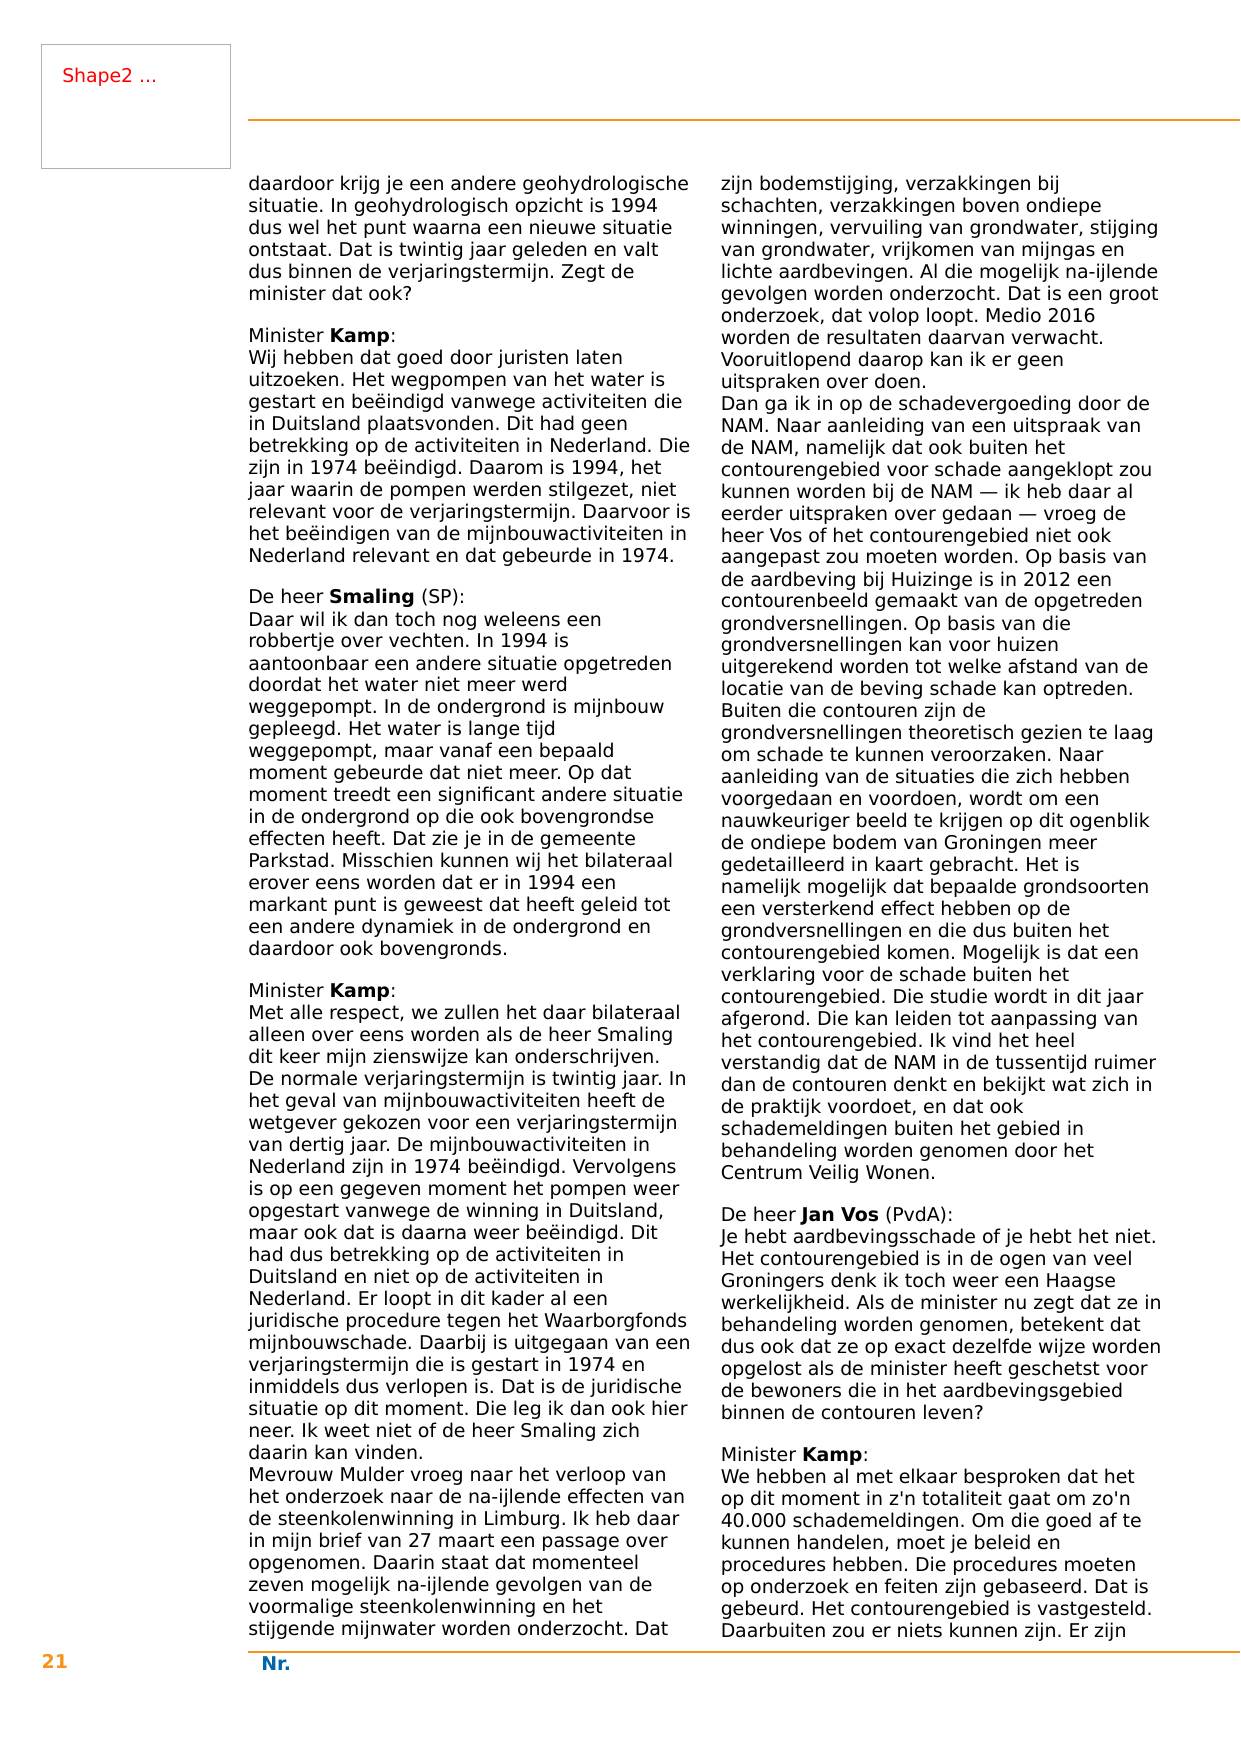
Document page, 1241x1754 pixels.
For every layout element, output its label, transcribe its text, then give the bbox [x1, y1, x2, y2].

text De heer Smaling (SP): [248, 586, 691, 608]
text Met alle respect, we zullen het daar bilateraal alleen over eens worden als de heer Smaling dit keer mijn zienswijze kan onderschrijven. De normale verjaringstermijn is twintig jaar. In het geval van mijnbouwactiviteiten heeft de wetgever gekozen voor een verjaringstermijn van dertig jaar. De mijnbouwactiviteiten in Nederland zijn in 1974 beëindigd. Vervolgens is op een gegeven moment het pompen weer opgestart vanwege de winning in Duitsland, maar ook dat is daarna weer beëindigd. Dit had dus betrekking op de activiteiten in Duitsland en niet op de activiteiten in Nederland. Er loopt in dit kader al een juridische procedure tegen het Waarborgfonds mijnbouwschade. Daarbij is uitgegaan van een verjaringstermijn die is gestart in 1974 en inmiddels dus verlopen is. Dat is de juridische situatie op dit moment. Die leg ik dan ook hier neer. Ik weet niet of de heer Smaling zich daarin kan vinden. [248, 1002, 691, 1464]
text Mevrouw Mulder vroeg naar het verloop van het onderzoek naar de na-ijlende effecten van de steenkolenwinning in Limburg. Ik heb daar in mijn brief van 27 maart een passage over opgenomen. Daarin staat dat momenteel zeven mogelijk na-ijlende gevolgen van de voormalige steenkolenwinning en het stijgende mijnwater worden onderzocht. Dat [248, 1464, 691, 1639]
text De heer Jan Vos (PvdA): [721, 1204, 1163, 1226]
text We hebben al met elkaar besproken dat het op dit moment in z'n totaliteit gaat om zo'n 40.000 schademeldingen. Om die goed af te kunnen handelen, moet je beleid en procedures hebben. Die procedures moeten op onderzoek en feiten zijn gebaseerd. Dat is gebeurd. Het contourengebied is vastgesteld. Daarbuiten zou er niets kunnen zijn. Er zijn [721, 1466, 1163, 1641]
text Minister Kamp: [248, 325, 691, 347]
text daardoor krijg je een andere geohydrologische situatie. In geohydrologisch opzicht is 1994 dus wel het punt waarna een nieuwe situatie ontstaat. Dat is twintig jaar geleden en valt dus binnen de verjaringstermijn. Zegt de minister dat ook? [248, 173, 691, 305]
text Je hebt aardbevingsschade of je hebt het niet. Het contourengebied is in de ogen van veel Groningers denk ik toch weer een Haagse werkelijkheid. Als de minister nu zegt dat ze in behandeling worden genomen, betekent dat dus ook dat ze op exact dezelfde wijze worden opgelost als de minister heeft geschetst voor de bewoners die in het aardbevingsgebied binnen de contouren leven? [721, 1226, 1163, 1424]
text Daar wil ik dan toch nog weleens een robbertje over vechten. In 1994 is aantoonbaar een andere situatie opgetreden doordat het water niet meer werd weggepompt. In de ondergrond is mijnbouw gepleegd. Het water is lange tijd weggepompt, maar vanaf een bepaald moment gebeurde dat niet meer. Op dat moment treedt een significant andere situatie in de ondergrond op die ook bovengrondse effecten heeft. Dat zie je in de gemeente Parkstad. Misschien kunnen wij het bilateraal erover eens worden dat er in 1994 een markant punt is geweest dat heeft geleid tot een andere dynamiek in de ondergrond en daardoor ook bovengronds. [248, 608, 691, 960]
text Minister Kamp: [248, 980, 691, 1002]
text Wij hebben dat goed door juristen laten uitzoeken. Het wegpompen van het water is gestart en beëindigd vanwege activiteiten die in Duitsland plaatsvonden. Dit had geen betrekking op de activiteiten in Nederland. Die zijn in 1974 beëindigd. Daarom is 1994, het jaar waarin de pompen werden stilgezet, niet relevant voor de verjaringstermijn. Daarvoor is het beëindigen van de mijnbouwactiviteiten in Nederland relevant en dat gebeurde in 1974. [248, 347, 691, 566]
text zijn bodemstijging, verzakkingen bij schachten, verzakkingen boven ondiepe winningen, vervuiling van grondwater, stijging van grondwater, vrijkomen van mijngas en lichte aardbevingen. Al die mogelijk na-ijlende gevolgen worden onderzocht. Dat is een groot onderzoek, dat volop loopt. Medio 2016 worden de resultaten daarvan verwacht. Vooruitlopend daarop kan ik er geen uitspraken over doen. [721, 173, 1163, 393]
text Minister Kamp: [721, 1444, 1163, 1466]
text Dan ga ik in op de schadevergoeding door de NAM. Naar aanleiding van een uitspraak van de NAM, namelijk dat ook buiten het contourengebied voor schade aangeklopt zou kunnen worden bij de NAM — ik heb daar al eerder uitspraken over gedaan — vroeg de heer Vos of het contourengebied niet ook aangepast zou moeten worden. Op basis van de aardbeving bij Huizinge is in 2012 een contourenbeeld gemaakt van de opgetreden grondversnellingen. Op basis van die grondversnellingen kan voor huizen uitgerekend worden tot welke afstand van de locatie van de beving schade kan optreden. Buiten die contouren zijn de grondversnellingen theoretisch gezien te laag om schade te kunnen veroorzaken. Naar aanleiding van de situaties die zich hebben voorgedaan en voordoen, wordt om een nauwkeuriger beeld te krijgen op dit ogenblik de ondiepe bodem van Groningen meer gedetailleerd in kaart gebracht. Het is namelijk mogelijk dat bepaalde grondsoorten een versterkend effect hebben op de grondversnellingen en die dus buiten het contourengebied komen. Mogelijk is dat een verklaring voor de schade buiten het contourengebied. Die studie wordt in dit jaar afgerond. Die kan leiden tot aanpassing van het contourengebied. Ik vind het heel verstandig dat de NAM in de tussentijd ruimer dan de contouren denkt en bekijkt wat zich in de praktijk voordoet, en dat ook schademeldingen buiten het gebied in behandeling worden genomen door het Centrum Veilig Wonen. [721, 393, 1163, 1184]
